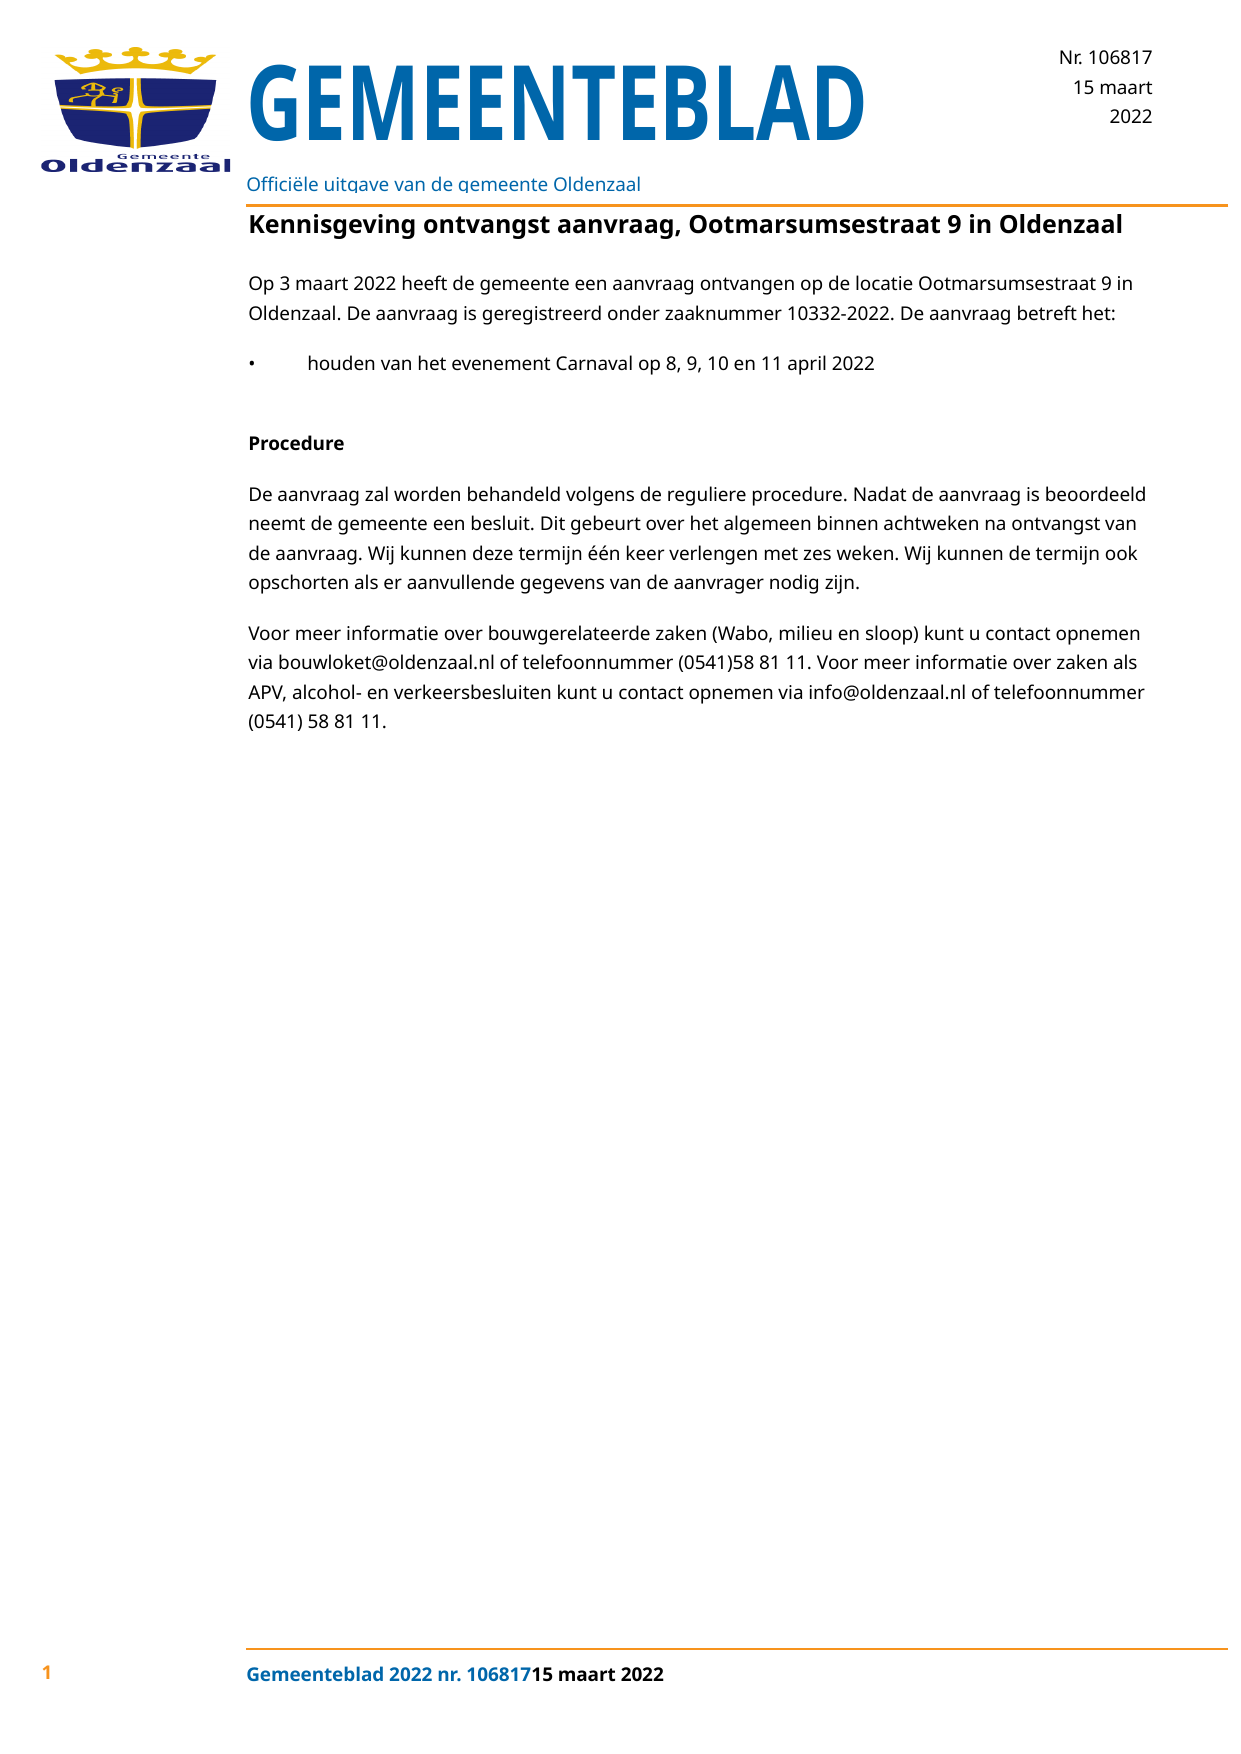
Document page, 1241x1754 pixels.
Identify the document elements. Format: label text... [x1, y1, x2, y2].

picture [41, 47, 231, 172]
text De aanvraag zal worden behandeld volgens de reguliere procedure. Nadat de aanvraag is beoordeeld neemt de gemeente een besluit. Dit gebeurt over het algemeen binnen achtweken na ontvangst van de aanvraag. Wij kunnen deze termijn één keer verlengen met zes weken. Wij kunnen de termijn ook opschorten als er aanvullende gegevens van de aanvrager nodig zijn. [248, 481, 1152, 595]
list houden van het evenement Carnaval op 8, 9, 10 en 11 april 2022 [248, 350, 1152, 376]
text Voor meer informatie over bouwgerelateerde zaken (Wabo, milieu en sloop) kunt u contact opnemen via bouwloket@oldenzaal.nl of telefoonnummer (0541)58 81 11. Voor meer informatie over zaken als APV, alcohol- en verkeersbesluiten kunt u contact opnemen via info@oldenzaal.nl of telefoonnummer (0541) 58 81 11. [248, 620, 1152, 734]
text Op 3 maart 2022 heeft de gemeente een aanvraag ontvangen op de locatie Ootmarsumsestraat 9 in Oldenzaal. De aanvraag is geregistreerd onder zaaknummer 10332-2022. De aanvraag betreft het: [248, 270, 1152, 326]
text Procedure [248, 430, 1152, 456]
text Kennisgeving ontvangst aanvraag, Ootmarsumsestraat 9 in Oldenzaal [248, 207, 1152, 241]
